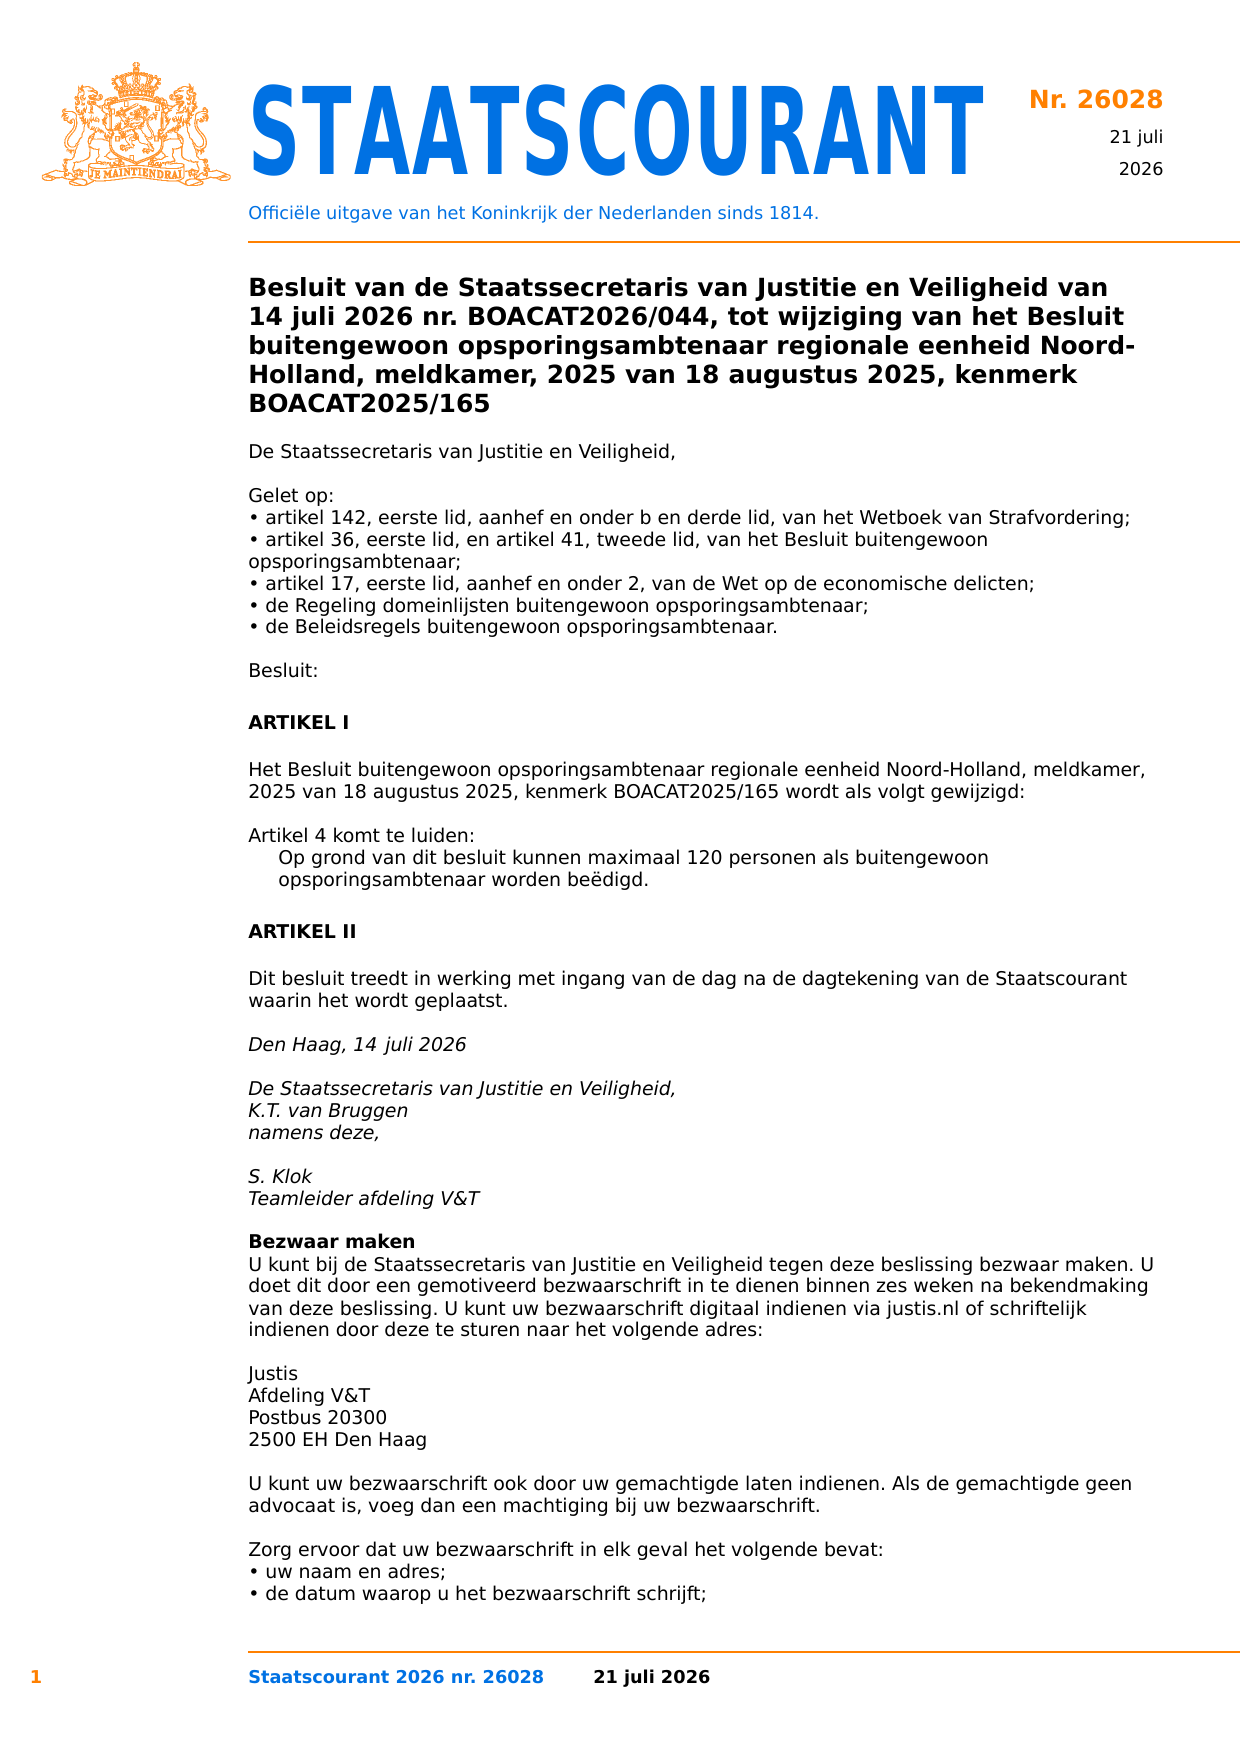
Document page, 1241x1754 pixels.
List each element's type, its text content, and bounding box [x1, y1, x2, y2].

text • artikel 17, eerste lid, aanhef en onder 2, van de Wet op de economische delicten; [248, 572, 1163, 594]
text Op grond van dit besluit kunnen maximaal 120 personen als buitengewoon opsporingsambtenaar worden beëdigd. [278, 847, 1163, 891]
table_header [25, 62, 248, 241]
text • uw naam en adres; [248, 1561, 1163, 1583]
text Gelet op: [248, 484, 1163, 507]
text 2500 EH Den Haag [248, 1429, 1163, 1451]
table_cell Officiële uitgave van het Koninkrijk der Nederlanden sinds 1814. [248, 203, 1240, 241]
table_header STAATSCOURANT [248, 62, 998, 203]
text Zorg ervoor dat uw bezwaarschrift in elk geval het volgende bevat: [248, 1539, 1163, 1561]
text De Staatssecretaris van Justitie en Veiligheid, [248, 441, 1163, 463]
subtitle ARTIKEL II [248, 921, 1163, 943]
text Besluit: [248, 660, 1163, 682]
subtitle ARTIKEL I [248, 712, 1163, 734]
table_cell 21 juli [998, 121, 1240, 153]
text De Staatssecretaris van Justitie en Veiligheid, K.T. van Bruggen namens deze, S. Klok Teamleider afdeling V&T [248, 1078, 1163, 1209]
text • artikel 36, eerste lid, en artikel 41, tweede lid, van het Besluit buitengewoon opsporingsambtenaar; [248, 528, 1163, 572]
text Afdeling V&T [248, 1385, 1163, 1407]
text Bezwaar maken [248, 1231, 1163, 1253]
text U kunt bij de Staatssecretaris van Justitie en Veiligheid tegen deze beslissing bezwaar maken. U doet dit door een gemotiveerd bezwaarschrift in te dienen binnen zes weken na bekendmaking van deze beslissing. U kunt uw bezwaarschrift digitaal indienen via justis.nl of schriftelijk indienen door deze te sturen naar het volgende adres: [248, 1253, 1163, 1341]
text • de Regeling domeinlijsten buitengewoon opsporingsambtenaar; [248, 594, 1163, 616]
subtitle Besluit van de Staatssecretaris van Justitie en Veiligheid van 14 juli 2026 nr. BOACAT2026/044, tot wijziging van het Besluit buitengewoon opsporingsambtenaar regionale eenheid Noord-Holland, meldkamer, 2025 van 18 augustus 2025, kenmerk BOACAT2025/165 [248, 273, 1163, 419]
text • de datum waarop u het bezwaarschrift schrijft; [248, 1583, 1163, 1605]
text Justis [248, 1363, 1163, 1385]
table_cell 2026 [998, 153, 1240, 203]
table_header Nr. 26028 [998, 62, 1240, 121]
text • artikel 142, eerste lid, aanhef en onder b en derde lid, van het Wetboek van Strafvordering; [248, 507, 1163, 528]
text Dit besluit treedt in werking met ingang van de dag na de dagtekening van de Staatscourant waarin het wordt geplaatst. [248, 968, 1163, 1012]
text Artikel 4 komt te luiden: [248, 825, 1163, 847]
text Den Haag, 14 juli 2026 [248, 1034, 1163, 1056]
picture [41, 62, 231, 186]
text U kunt uw bezwaarschrift ook door uw gemachtigde laten indienen. Als de gemachtigde geen advocaat is, voeg dan een machtiging bij uw bezwaarschrift. [248, 1473, 1163, 1517]
text Het Besluit buitengewoon opsporingsambtenaar regionale eenheid Noord-Holland, meldkamer, 2025 van 18 augustus 2025, kenmerk BOACAT2025/165 wordt als volgt gewijzigd: [248, 759, 1163, 803]
text • de Beleidsregels buitengewoon opsporingsambtenaar. [248, 616, 1163, 638]
text Postbus 20300 [248, 1407, 1163, 1429]
